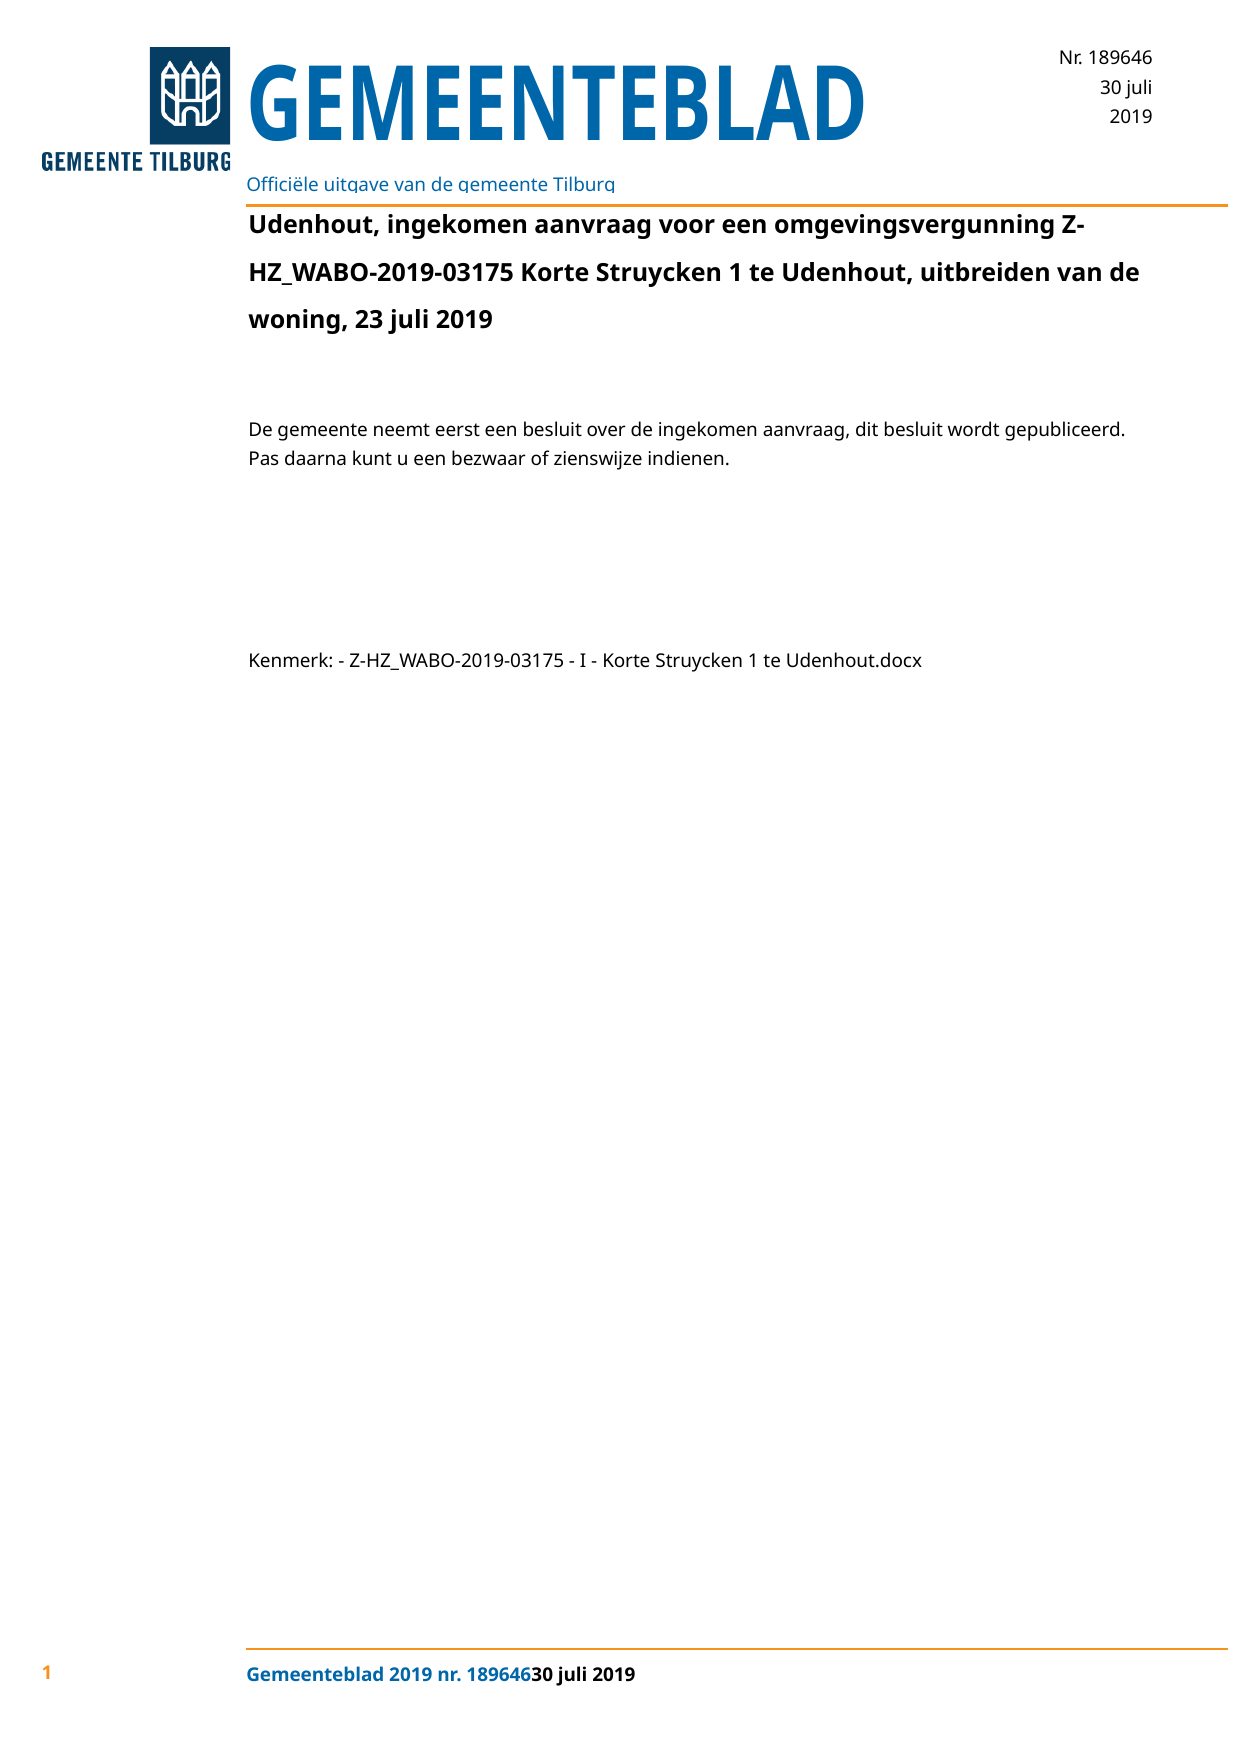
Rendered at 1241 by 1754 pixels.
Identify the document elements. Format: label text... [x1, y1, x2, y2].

picture [41, 47, 231, 172]
text De gemeente neemt eerst een besluit over de ingekomen aanvraag, dit besluit wordt gepubliceerd. Pas daarna kunt u een bezwaar of zienswijze indienen. [248, 416, 1152, 471]
text Kenmerk: - Z-HZ_WABO-2019-03175 - I - Korte Struycken 1 te Udenhout.docx [248, 647, 1152, 673]
text Udenhout, ingekomen aanvraag voor een omgevingsvergunning Z-HZ_WABO-2019-03175 Korte Struycken 1 te Udenhout, uitbreiden van de woning, 23 juli 2019 [248, 207, 1152, 336]
